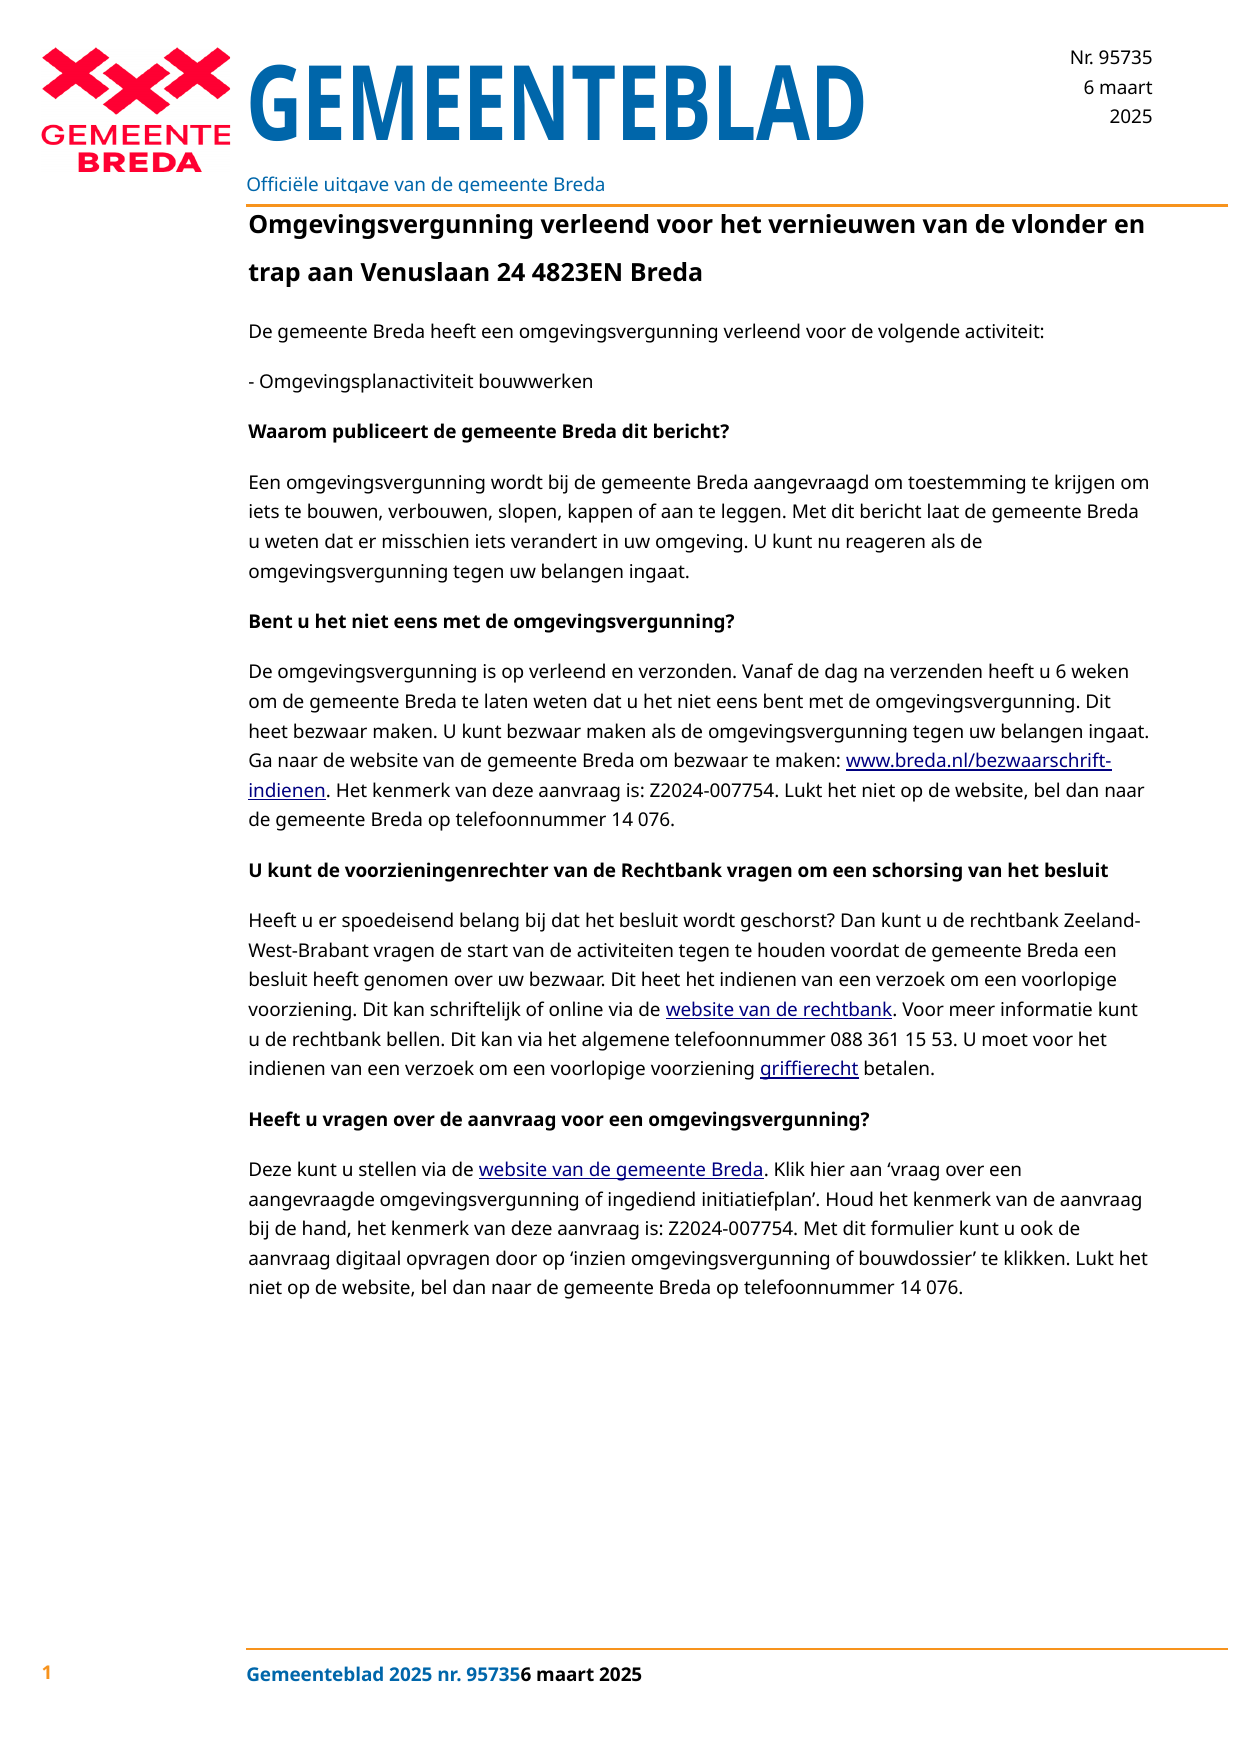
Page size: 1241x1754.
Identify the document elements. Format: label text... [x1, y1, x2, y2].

text - Omgevingsplanactiviteit bouwwerken [248, 368, 1152, 394]
text Waarom publiceert de gemeente Breda dit bericht? [248, 419, 1152, 444]
text Een omgevingsvergunning wordt bij de gemeente Breda aangevraagd om toestemming te krijgen om iets te bouwen, verbouwen, slopen, kappen of aan te leggen. Met dit bericht laat de gemeente Breda u weten dat er misschien iets verandert in uw omgeving. U kunt nu reageren als de omgevingsvergunning tegen uw belangen ingaat. [248, 469, 1152, 584]
text De omgevingsvergunning is op verleend en verzonden. Vanaf de dag na verzenden heeft u 6 weken om de gemeente Breda te laten weten dat u het niet eens bent met de omgevingsvergunning. Dit heet bezwaar maken. U kunt bezwaar maken als de omgevingsvergunning tegen uw belangen ingaat. Ga naar de website van de gemeente Breda om bezwaar te maken: www.breda.nl/bezwaarschrift-indienen. Het kenmerk van deze aanvraag is: Z2024-007754. Lukt het niet op de website, bel dan naar de gemeente Breda op telefoonnummer 14 076. [248, 659, 1152, 832]
picture [41, 47, 231, 172]
text Heeft u er spoedeisend belang bij dat het besluit wordt geschorst? Dan kunt u de rechtbank Zeeland-West-Brabant vragen de start van de activiteiten tegen te houden voordat de gemeente Breda een besluit heeft genomen over uw bezwaar. Dit heet het indienen van een verzoek om een voorlopige voorziening. Dit kan schriftelijk of online via de website van de rechtbank. Voor meer informatie kunt u de rechtbank bellen. Dit kan via het algemene telefoonnummer 088 361 15 53. U moet voor het indienen van een verzoek om een voorlopige voorziening griffierecht betalen. [248, 907, 1152, 1081]
text U kunt de voorzieningenrechter van de Rechtbank vragen om een schorsing van het besluit [248, 857, 1152, 883]
text De gemeente Breda heeft een omgevingsvergunning verleend voor de volgende activiteit: [248, 318, 1152, 344]
text Heeft u vragen over de aanvraag voor een omgevingsvergunning? [248, 1106, 1152, 1132]
text Deze kunt u stellen via de website van de gemeente Breda. Klik hier aan ‘vraag over een aangevraagde omgevingsvergunning of ingediend initiatiefplan’. Houd het kenmerk van de aanvraag bij de hand, het kenmerk van deze aanvraag is: Z2024-007754. Met dit formulier kunt u ook de aanvraag digitaal opvragen door op ‘inzien omgevingsvergunning of bouwdossier’ te klikken. Lukt het niet op de website, bel dan naar de gemeente Breda op telefoonnummer 14 076. [248, 1156, 1152, 1300]
text Omgevingsvergunning verleend voor het vernieuwen van de vlonder en trap aan Venuslaan 24 4823EN Breda [248, 207, 1152, 288]
text Bent u het niet eens met de omgevingsvergunning? [248, 608, 1152, 634]
